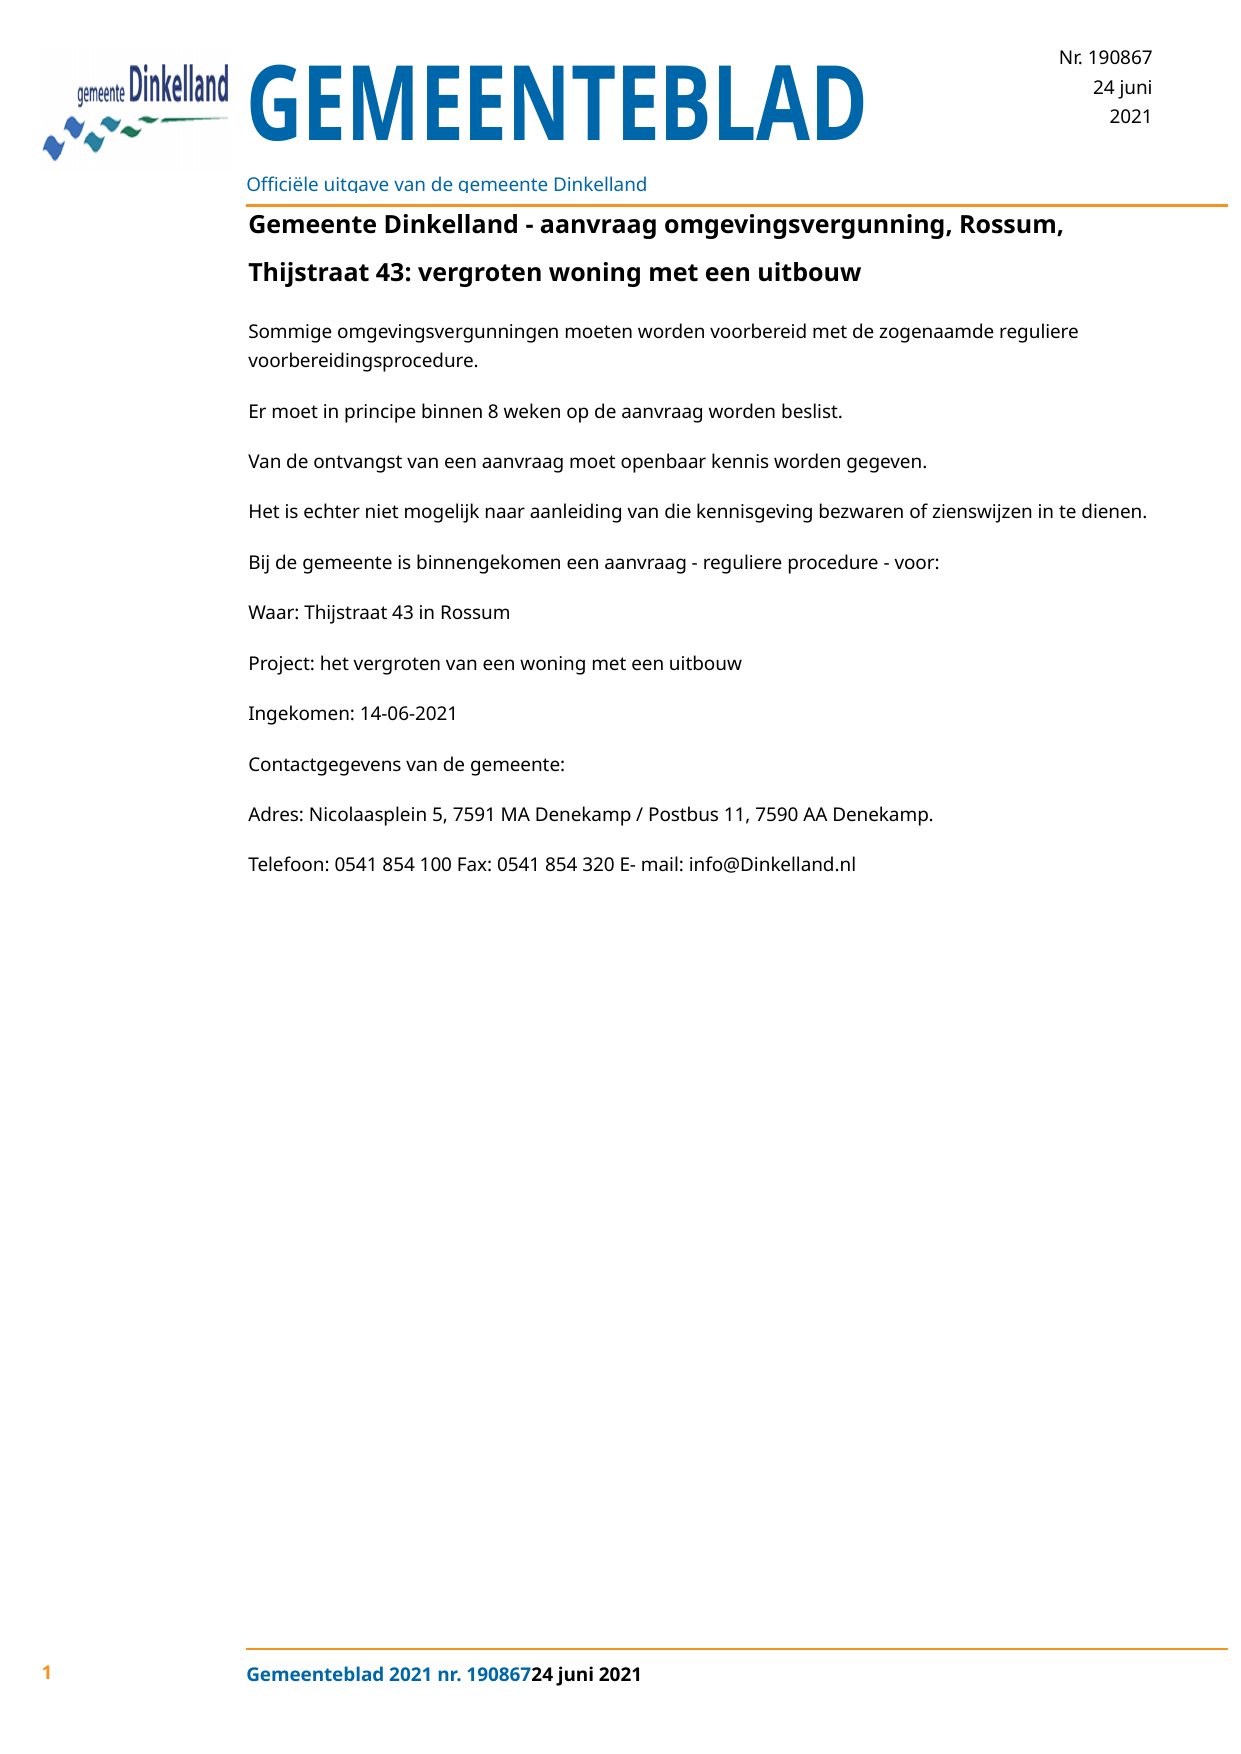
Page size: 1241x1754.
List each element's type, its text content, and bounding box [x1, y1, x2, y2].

text Telefoon: 0541 854 100 Fax: 0541 854 320 E- mail: info@Dinkelland.nl [248, 852, 1152, 877]
text Sommige omgevingsvergunningen moeten worden voorbereid met de zogenaamde reguliere voorbereidingsprocedure. [248, 318, 1152, 373]
text Contactgegevens van de gemeente: [248, 751, 1152, 777]
text Adres: Nicolaasplein 5, 7591 MA Denekamp / Postbus 11, 7590 AA Denekamp. [248, 801, 1152, 827]
text Van de ontvangst van een aanvraag moet openbaar kennis worden gegeven. [248, 448, 1152, 474]
text Bij de gemeente is binnengekomen een aanvraag - reguliere procedure - voor: [248, 549, 1152, 575]
picture [41, 47, 231, 172]
text Gemeente Dinkelland - aanvraag omgevingsvergunning, Rossum, Thijstraat 43: vergroten woning met een uitbouw [248, 207, 1152, 288]
text Ingekomen: 14-06-2021 [248, 700, 1152, 726]
text Waar: Thijstraat 43 in Rossum [248, 599, 1152, 625]
text Het is echter niet mogelijk naar aanleiding van die kennisgeving bezwaren of zienswijzen in te dienen. [248, 499, 1152, 524]
text Er moet in principe binnen 8 weken op de aanvraag worden beslist. [248, 398, 1152, 424]
text Project: het vergroten van een woning met een uitbouw [248, 650, 1152, 676]
